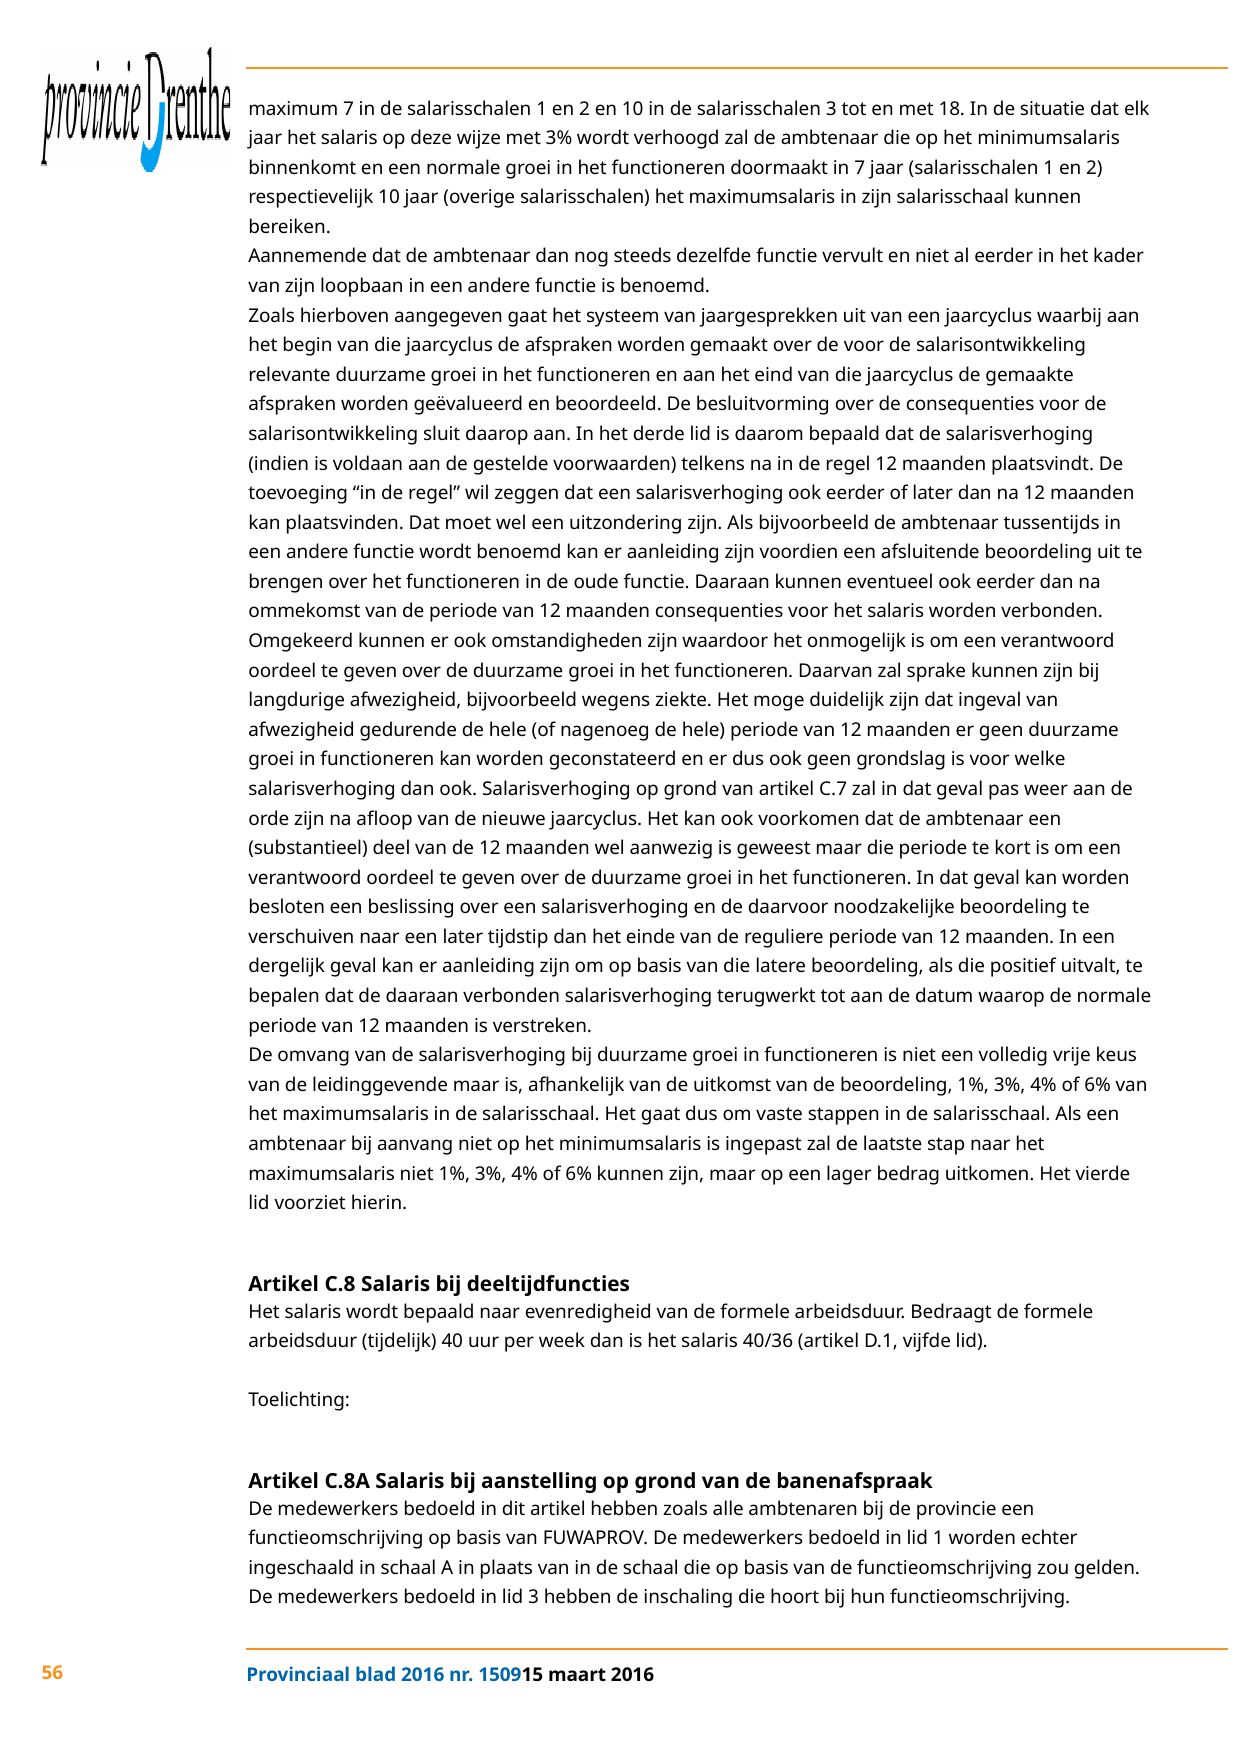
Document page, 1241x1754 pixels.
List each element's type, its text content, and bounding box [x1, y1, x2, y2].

text Artikel C.8 Salaris bij deeltijdfuncties [248, 1269, 1152, 1298]
text De omvang van de salarisverhoging bij duurzame groei in functioneren is niet een volledig vrije keus van de leidinggevende maar is, afhankelijk van de uitkomst van de beoordeling, 1%, 3%, 4% of 6% van het maximumsalaris in de salarisschaal. Het gaat dus om vaste stappen in de salarisschaal. Als een ambtenaar bij aanvang niet op het minimumsalaris is ingepast zal de laatste stap naar het maximumsalaris niet 1%, 3%, 4% of 6% kunnen zijn, maar op een lager bedrag uitkomen. Het vierde lid voorziet hierin. [248, 1041, 1152, 1215]
text De medewerkers bedoeld in dit artikel hebben zoals alle ambtenaren bij de provincie een functieomschrijving op basis van FUWAPROV. De medewerkers bedoeld in lid 1 worden echter ingeschaald in schaal A in plaats van in de schaal die op basis van de functieomschrijving zou gelden. De medewerkers bedoeld in lid 3 hebben de inschaling die hoort bij hun functieomschrijving. [248, 1495, 1152, 1609]
picture [41, 47, 231, 172]
text Zoals hierboven aangegeven gaat het systeem van jaargesprekken uit van een jaarcyclus waarbij aan het begin van die jaarcyclus de afspraken worden gemaakt over de voor de salarisontwikkeling relevante duurzame groei in het functioneren en aan het eind van die jaarcyclus de gemaakte afspraken worden geëvalueerd en beoordeeld. De besluitvorming over de consequenties voor de salarisontwikkeling sluit daarop aan. In het derde lid is daarom bepaald dat de salarisverhoging (indien is voldaan aan de gestelde voorwaarden) telkens na in de regel 12 maanden plaatsvindt. De toevoeging “in de regel” wil zeggen dat een salarisverhoging ook eerder of later dan na 12 maanden kan plaatsvinden. Dat moet wel een uitzondering zijn. Als bijvoorbeeld de ambtenaar tussentijds in een andere functie wordt benoemd kan er aanleiding zijn voordien een afsluitende beoordeling uit te brengen over het functioneren in de oude functie. Daaraan kunnen eventueel ook eerder dan na ommekomst van de periode van 12 maanden consequenties voor het salaris worden verbonden. Omgekeerd kunnen er ook omstandigheden zijn waardoor het onmogelijk is om een verantwoord oordeel te geven over de duurzame groei in het functioneren. Daarvan zal sprake kunnen zijn bij langdurige afwezigheid, bijvoorbeeld wegens ziekte. Het moge duidelijk zijn dat ingeval van afwezigheid gedurende de hele (of nagenoeg de hele) periode van 12 maanden er geen duurzame groei in functioneren kan worden geconstateerd en er dus ook geen grondslag is voor welke salarisverhoging dan ook. Salarisverhoging op grond van artikel C.7 zal in dat geval pas weer aan de orde zijn na afloop van de nieuwe jaarcyclus. Het kan ook voorkomen dat de ambtenaar een (substantieel) deel van de 12 maanden wel aanwezig is geweest maar die periode te kort is om een verantwoord oordeel te geven over de duurzame groei in het functioneren. In dat geval kan worden besloten een beslissing over een salarisverhoging en de daarvoor noodzakelijke beoordeling te verschuiven naar een later tijdstip dan het einde van de reguliere periode van 12 maanden. In een dergelijk geval kan er aanleiding zijn om op basis van die latere beoordeling, als die positief uitvalt, te bepalen dat de daaraan verbonden salarisverhoging terugwerkt tot aan de datum waarop de normale periode van 12 maanden is verstreken. [248, 302, 1152, 1038]
text Toelichting: [248, 1387, 1152, 1412]
text Artikel C.8A Salaris bij aanstelling op grond van de banenafspraak [248, 1467, 1152, 1495]
text Aannemende dat de ambtenaar dan nog steeds dezelfde functie vervult en niet al eerder in het kader van zijn loopbaan in een andere functie is benoemd. [248, 243, 1152, 298]
text maximum 7 in de salarisschalen 1 en 2 en 10 in de salarisschalen 3 tot en met 18. In de situatie dat elk jaar het salaris op deze wijze met 3% wordt verhoogd zal de ambtenaar die op het minimumsalaris binnenkomt en een normale groei in het functioneren doormaakt in 7 jaar (salarisschalen 1 en 2) respectievelijk 10 jaar (overige salarisschalen) het maximumsalaris in zijn salarisschaal kunnen bereiken. [248, 95, 1152, 239]
text Het salaris wordt bepaald naar evenredigheid van de formele arbeidsduur. Bedraagt de formele arbeidsduur (tijdelijk) 40 uur per week dan is het salaris 40/36 (artikel D.1, vijfde lid). [248, 1298, 1152, 1353]
